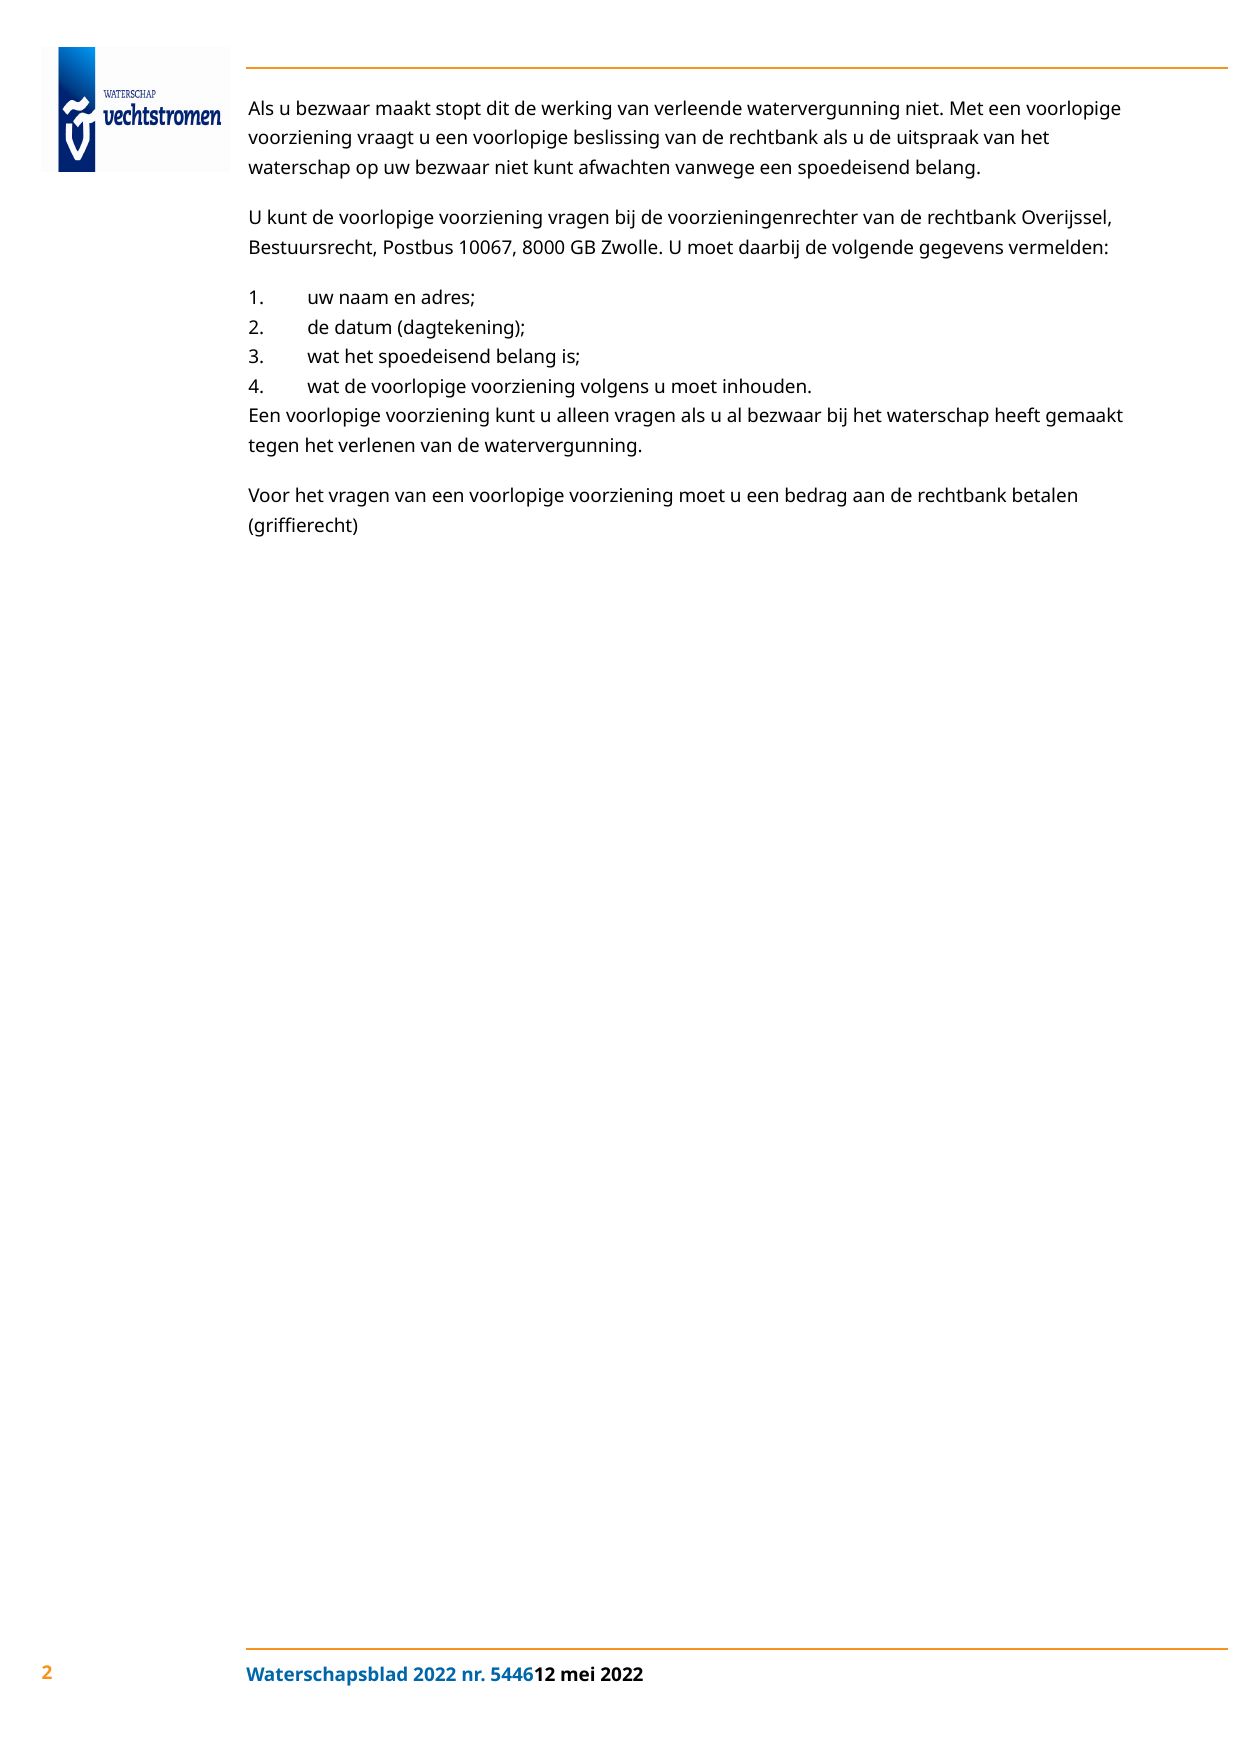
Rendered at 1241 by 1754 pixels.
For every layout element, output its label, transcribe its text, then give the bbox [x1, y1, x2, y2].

text Als u bezwaar maakt stopt dit de werking van verleende watervergunning niet. Met een voorlopige voorziening vraagt u een voorlopige beslissing van de rechtbank als u de uitspraak van het waterschap op uw bezwaar niet kunt afwachten vanwege een spoedeisend belang. [248, 95, 1152, 180]
picture [41, 47, 231, 172]
text Een voorlopige voorziening kunt u alleen vragen als u al bezwaar bij het waterschap heeft gemaakt tegen het verlenen van de watervergunning. [248, 403, 1152, 458]
text U kunt de voorlopige voorziening vragen bij de voorzieningenrechter van de rechtbank Overijssel, Bestuursrecht, Postbus 10067, 8000 GB Zwolle. U moet daarbij de volgende gegevens vermelden: [248, 204, 1152, 260]
list wat de voorlopige voorziening volgens u moet inhouden. [248, 373, 1152, 399]
list de datum (dagtekening); [248, 314, 1152, 340]
text Voor het vragen van een voorlopige voorziening moet u een bedrag aan de rechtbank betalen (griffierecht) [248, 483, 1152, 538]
list uw naam en adres; [248, 284, 1152, 310]
list wat het spoedeisend belang is; [248, 343, 1152, 369]
